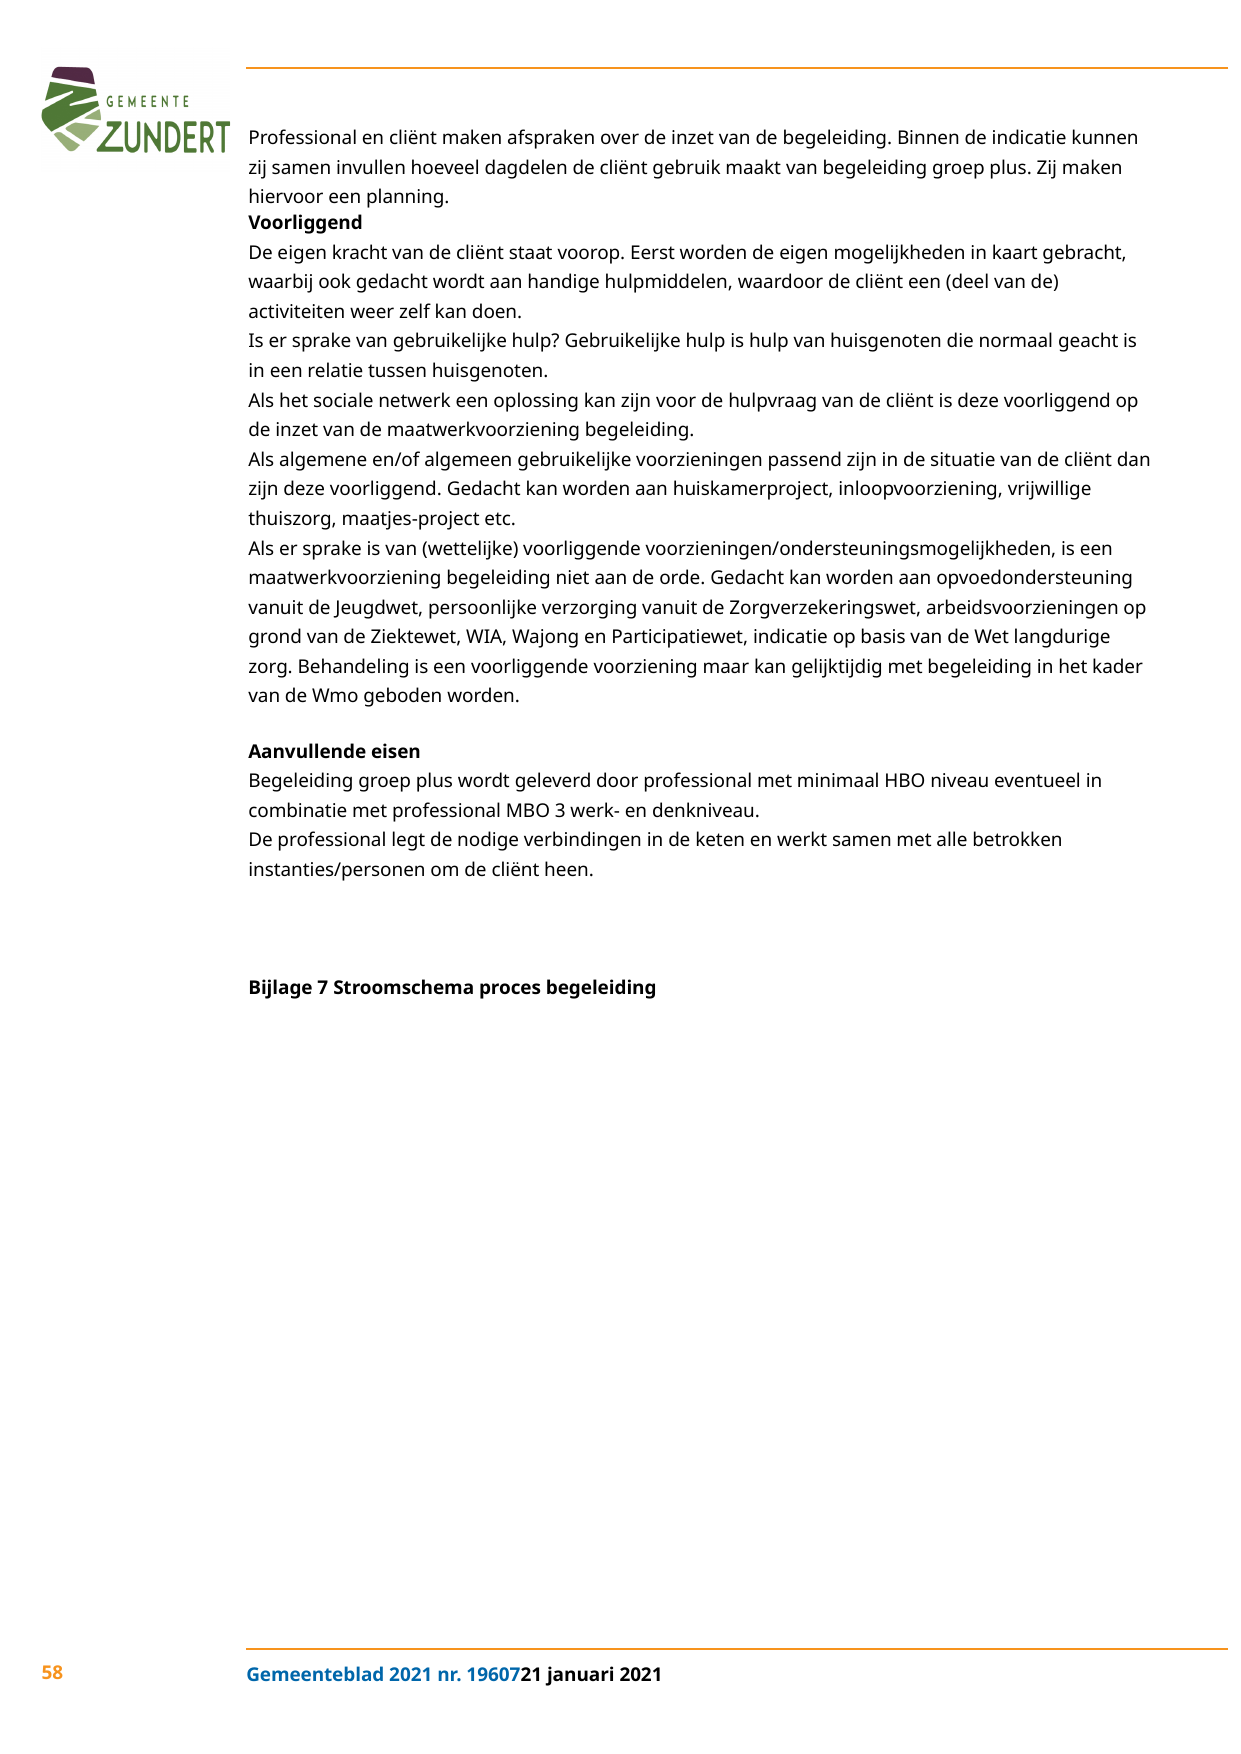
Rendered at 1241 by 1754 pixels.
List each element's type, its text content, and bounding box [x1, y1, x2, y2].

text Bijlage 7 Stroomschema proces begeleiding [248, 974, 1152, 1000]
table_cell Voorliggend De eigen kracht van de cliënt staat voorop. Eerst worden de eigen mogelijkheden in kaart gebracht, waarbij ook gedacht wordt aan handige hulpmiddelen, waardoor de cliënt een (deel van de) activiteiten weer zelf kan doen. Is er sprake van gebruikelijke hulp? Gebruikelijke hulp is hulp van huisgenoten die normaal geacht is in een relatie tussen huisgenoten. Als het sociale netwerk een oplossing kan zijn voor de hulpvraag van de cliënt is deze voorliggend op de inzet van de maatwerkvoorziening begeleiding. Als algemene en/of algemeen gebruikelijke voorzieningen passend zijn in de situatie van de cliënt dan zijn deze voorliggend. Gedacht kan worden aan huiskamerproject, inloopvoorziening, vrijwillige thuiszorg, maatjes-project etc. Als er sprake is van (wettelijke) voorliggende voorzieningen/ondersteuningsmogelijkheden, is een maatwerkvoorziening begeleiding niet aan de orde. Gedacht kan worden aan opvoedondersteuning vanuit de Jeugdwet, persoonlijke verzorging vanuit de Zorgverzekeringswet, arbeidsvoorzieningen op grond van de Ziektewet, WIA, Wajong en Participatiewet, indicatie op basis van de Wet langdurige zorg. Behandeling is een voorliggende voorziening maar kan gelijktijdig met begeleiding in het kader van de Wmo geboden worden. [248, 209, 1152, 738]
table_cell Professional en cliënt maken afspraken over de inzet van de begeleiding. Binnen de indicatie kunnen zij samen invullen hoeveel dagdelen de cliënt gebruik maakt van begeleiding groep plus. Zij maken hiervoor een planning. [248, 95, 1152, 209]
picture [41, 47, 231, 172]
table_cell Aanvullende eisen Begeleiding groep plus wordt geleverd door professional met minimaal HBO niveau eventueel in combinatie met professional MBO 3 werk- en denkniveau. De professional legt de nodige verbindingen in de keten en werkt samen met alle betrokken instanties/personen om de cliënt heen. [248, 738, 1152, 912]
